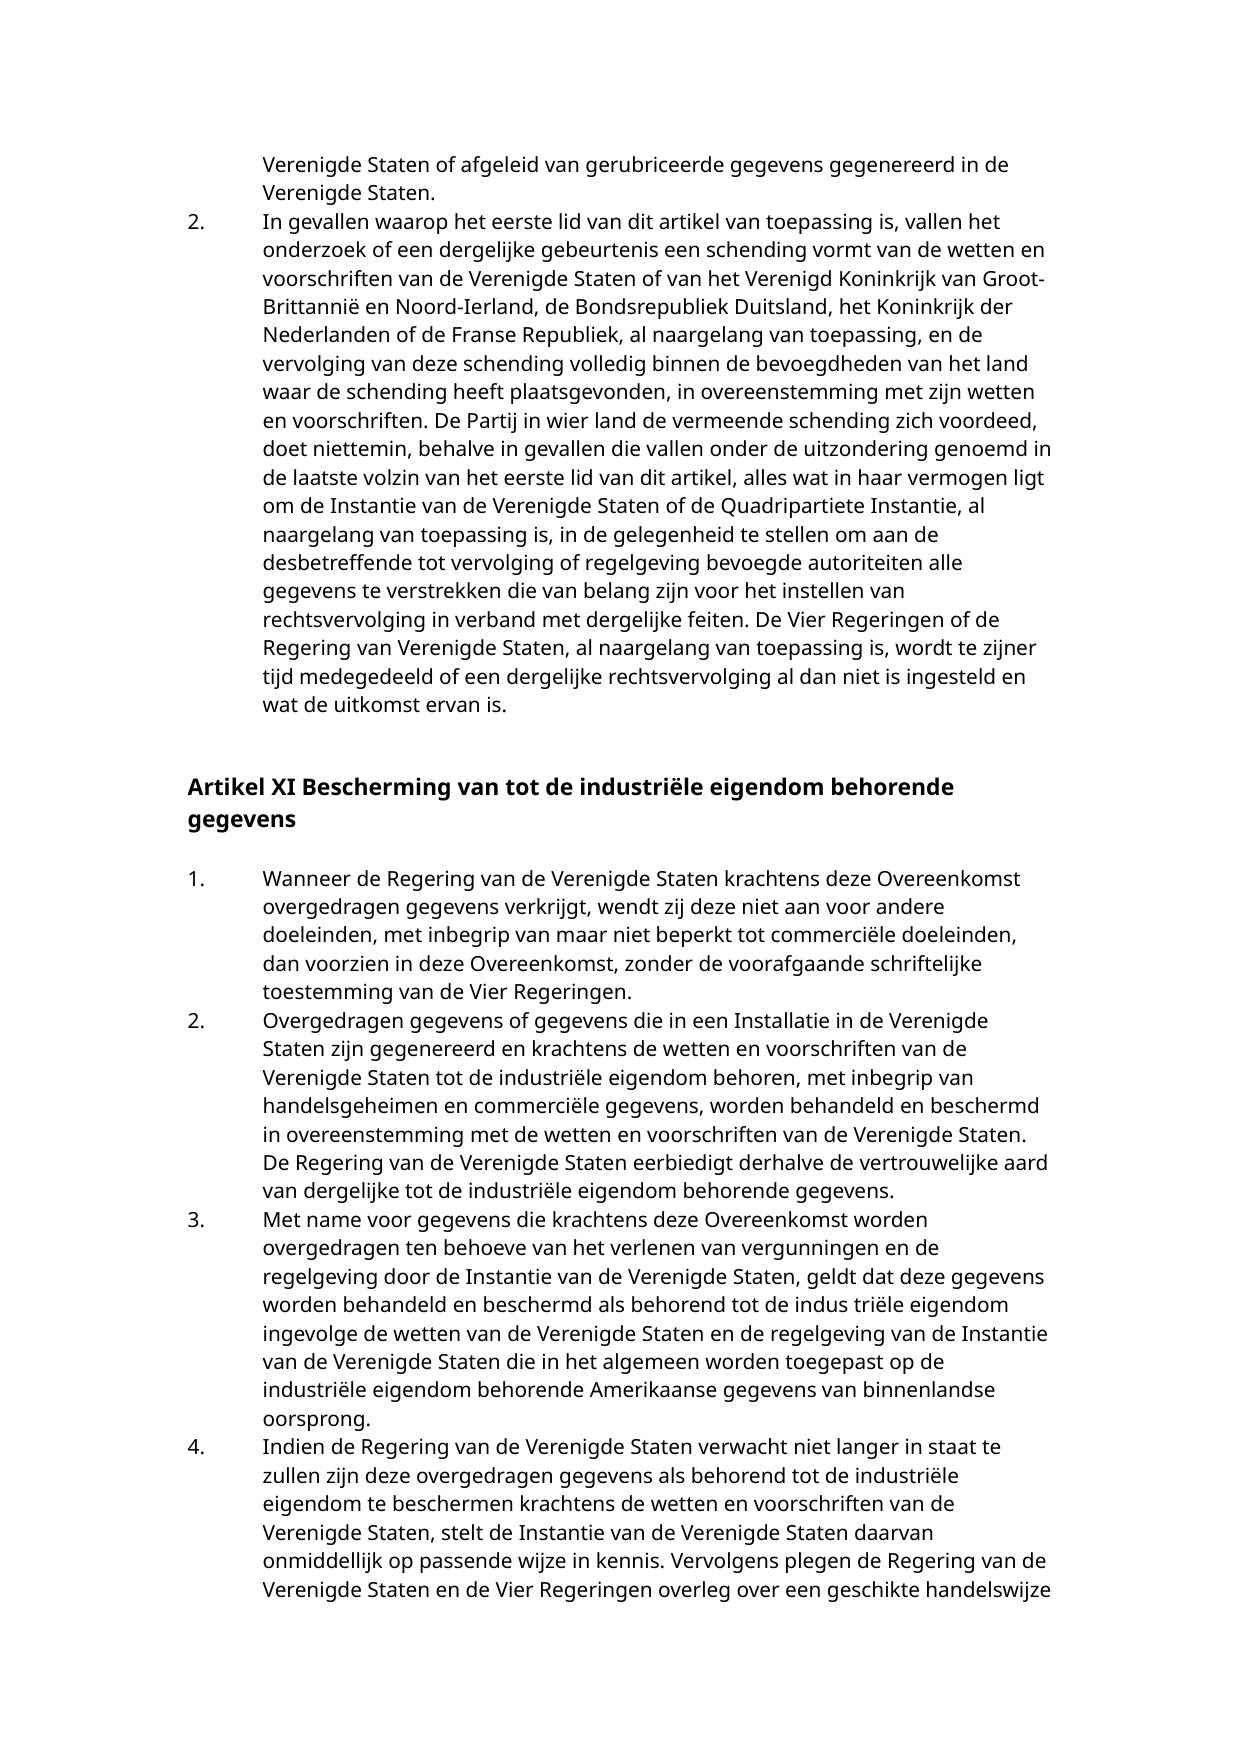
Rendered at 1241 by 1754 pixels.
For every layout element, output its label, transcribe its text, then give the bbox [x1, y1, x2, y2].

list Met name voor gegevens die krachtens deze Overeenkomst worden overgedragen ten behoeve van het verlenen van vergunningen en de regelgeving door de Instantie van de Verenigde Staten, geldt dat deze gegevens worden behandeld en beschermd als behorend tot de indus triële eigendom ingevolge de wetten van de Verenigde Staten en de regelgeving van de Instantie van de Verenigde Staten die in het algemeen worden toegepast op de industriële eigendom behorende Amerikaanse gegevens van binnenlandse oorsprong. [187, 1205, 1053, 1432]
list Wanneer de Regering van de Verenigde Staten krachtens deze Overeenkomst overgedragen gegevens verkrijgt, wendt zij deze niet aan voor andere doeleinden, met inbegrip van maar niet beperkt tot commerciële doeleinden, dan voorzien in deze Overeenkomst, zonder de voorafgaande schriftelijke toestemming van de Vier Regeringen. [187, 864, 1053, 1006]
list In gevallen waarop het eerste lid van dit artikel van toepassing is, vallen het onderzoek of een dergelijke gebeurtenis een schending vormt van de wetten en voorschriften van de Verenigde Staten of van het Verenigd Koninkrijk van Groot-Brittannië en Noord-Ierland, de Bondsrepubliek Duitsland, het Koninkrijk der Nederlanden of de Franse Republiek, al naargelang van toepassing, en de vervolging van deze schending volledig binnen de bevoegdheden van het land waar de schending heeft plaatsgevonden, in overeenstemming met zijn wetten en voorschriften. De Partij in wier land de vermeende schending zich voordeed, doet niettemin, behalve in gevallen die vallen onder de uitzondering genoemd in de laatste volzin van het eerste lid van dit artikel, alles wat in haar vermogen ligt om de Instantie van de Verenigde Staten of de Quadripartiete Instantie, al naargelang van toepassing is, in de gelegenheid te stellen om aan de desbetreffende tot vervolging of regelgeving bevoegde autoriteiten alle gegevens te verstrekken die van belang zijn voor het instellen van rechtsvervolging in verband met dergelijke feiten. De Vier Regeringen of de Regering van Verenigde Staten, al naargelang van toepassing is, wordt te zijner tijd medegedeeld of een dergelijke rechtsvervolging al dan niet is ingesteld en wat de uitkomst ervan is. [187, 207, 1053, 719]
list Verenigde Staten of afgeleid van gerubriceerde gegevens gegenereerd in de Verenigde Staten. [187, 150, 1053, 207]
subtitle Artikel XI Bescherming van tot de industriële eigendom behorende gegevens [187, 771, 1053, 834]
list Indien de Regering van de Verenigde Staten verwacht niet langer in staat te zullen zijn deze overgedragen gegevens als behorend tot de industriële eigendom te beschermen krachtens de wetten en voorschriften van de Verenigde Staten, stelt de Instantie van de Verenigde Staten daarvan onmiddellijk op passende wijze in kennis. Vervolgens plegen de Regering van de Verenigde Staten en de Vier Regeringen overleg over een geschikte handelswijze [187, 1432, 1053, 1603]
list Overgedragen gegevens of gegevens die in een Installatie in de Verenigde Staten zijn gegenereerd en krachtens de wetten en voorschriften van de Verenigde Staten tot de industriële eigendom behoren, met inbegrip van handelsgeheimen en commerciële gegevens, worden behandeld en beschermd in overeenstemming met de wetten en voorschriften van de Verenigde Staten. De Regering van de Verenigde Staten eerbiedigt derhalve de vertrouwelijke aard van dergelijke tot de industriële eigendom behorende gegevens. [187, 1006, 1053, 1205]
